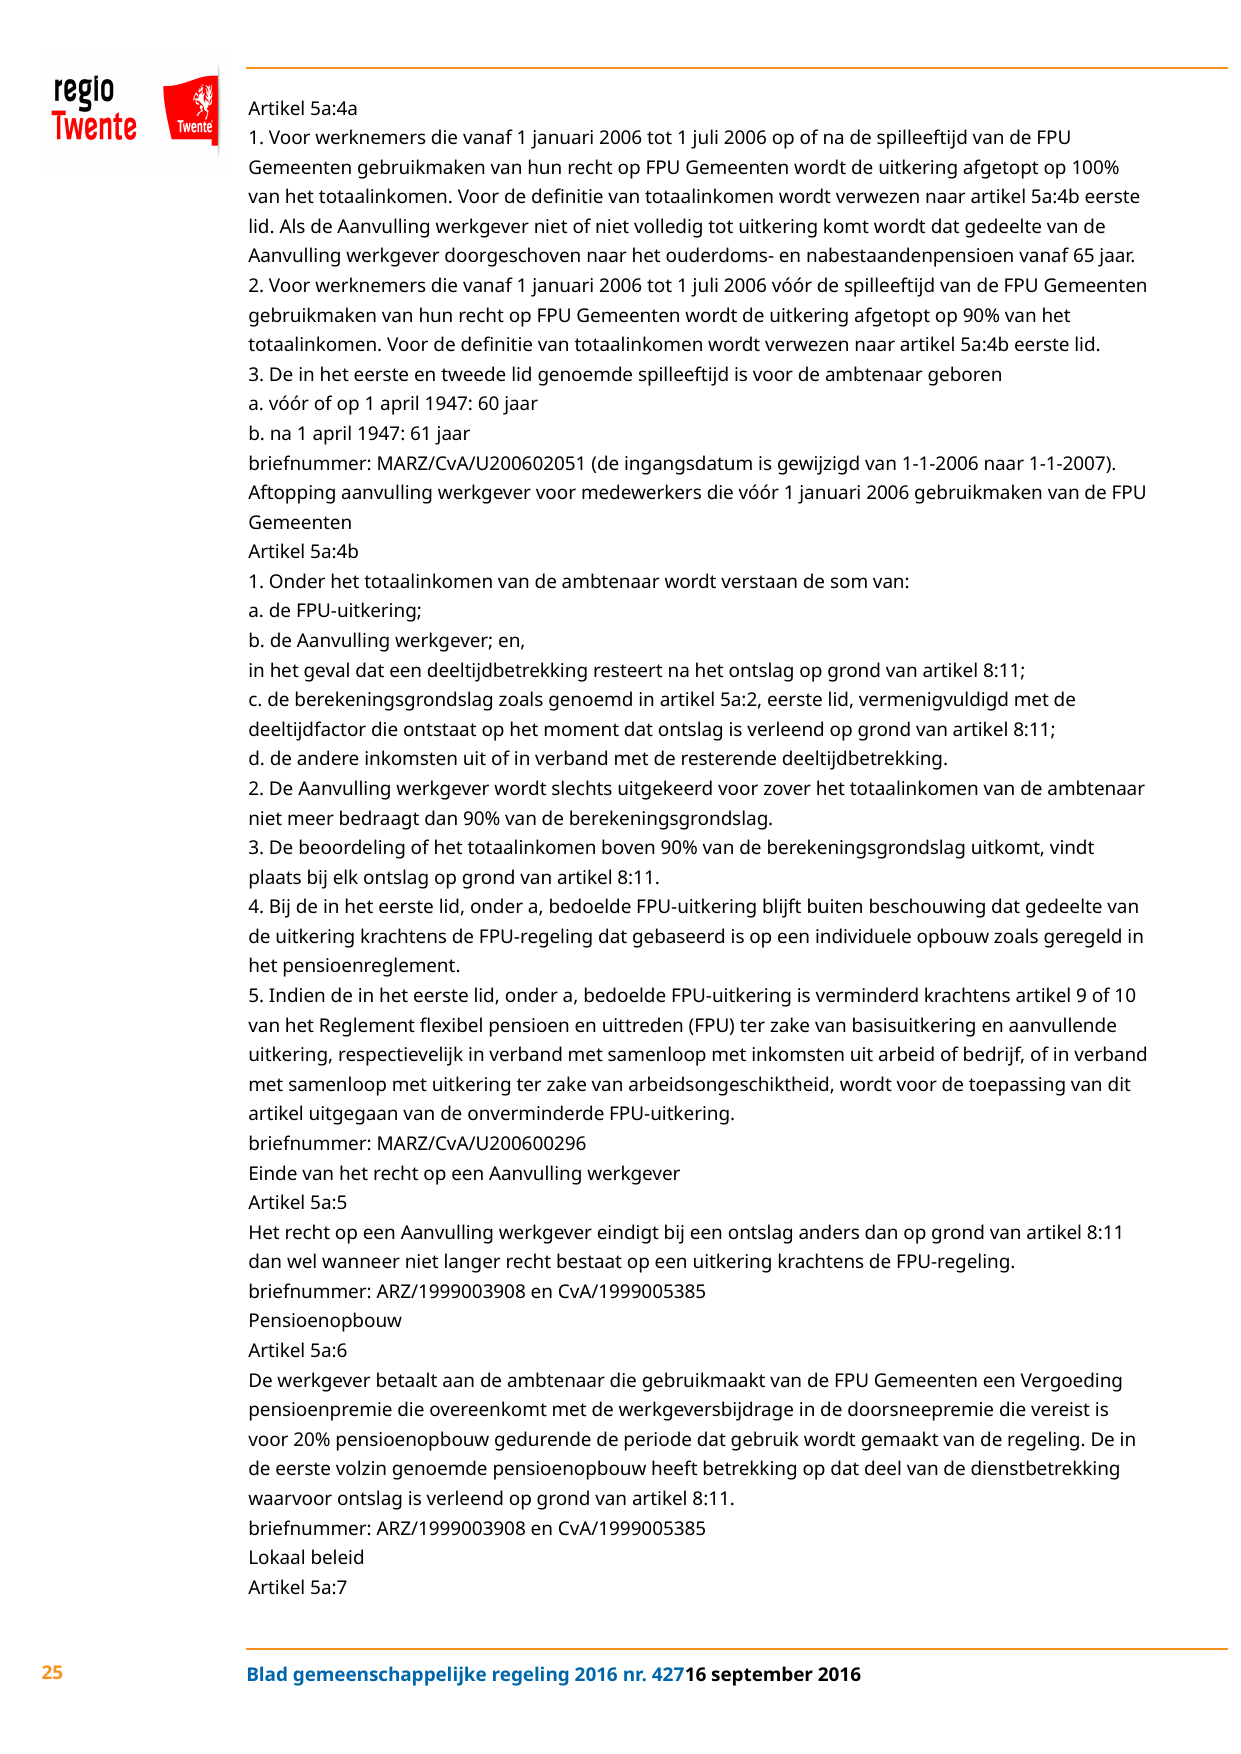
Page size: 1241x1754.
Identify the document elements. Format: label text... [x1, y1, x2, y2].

text Einde van het recht op een Aanvulling werkgever [248, 1160, 1152, 1186]
text Pensioenopbouw [248, 1308, 1152, 1333]
text a. de FPU-uitkering; [248, 598, 1152, 623]
text briefnummer: ARZ/1999003908 en CvA/1999005385 [248, 1515, 1152, 1541]
text Artikel 5a:4b [248, 538, 1152, 564]
text Het recht op een Aanvulling werkgever eindigt bij een ontslag anders dan op grond van artikel 8:11 dan wel wanneer niet langer recht bestaat op een uitkering krachtens de FPU-regeling. [248, 1219, 1152, 1274]
text 4. Bij de in het eerste lid, onder a, bedoelde FPU-uitkering blijft buiten beschouwing dat gedeelte van de uitkering krachtens de FPU-regeling dat gebaseerd is op een individuele opbouw zoals geregeld in het pensioenreglement. [248, 893, 1152, 978]
text Artikel 5a:7 [248, 1574, 1152, 1600]
text 5. Indien de in het eerste lid, onder a, bedoelde FPU-uitkering is verminderd krachtens artikel 9 of 10 van het Reglement flexibel pensioen en uittreden (FPU) ter zake van basisuitkering en aanvullende uitkering, respectievelijk in verband met samenloop met inkomsten uit arbeid of bedrijf, of in verband met samenloop met uitkering ter zake van arbeidsongeschiktheid, wordt voor de toepassing van dit artikel uitgegaan van de onverminderde FPU-uitkering. [248, 982, 1152, 1126]
text b. na 1 april 1947: 61 jaar [248, 420, 1152, 446]
text briefnummer: MARZ/CvA/U200602051 (de ingangsdatum is gewijzigd van 1-1-2006 naar 1-1-2007). [248, 450, 1152, 476]
text Lokaal beleid [248, 1544, 1152, 1570]
text Artikel 5a:6 [248, 1337, 1152, 1363]
text c. de berekeningsgrondslag zoals genoemd in artikel 5a:2, eerste lid, vermenigvuldigd met de deeltijdfactor die ontstaat op het moment dat ontslag is verleend op grond van artikel 8:11; [248, 686, 1152, 742]
text briefnummer: ARZ/1999003908 en CvA/1999005385 [248, 1278, 1152, 1304]
text 1. Onder het totaalinkomen van de ambtenaar wordt verstaan de som van: [248, 568, 1152, 594]
text 1. Voor werknemers die vanaf 1 januari 2006 tot 1 juli 2006 op of na de spilleeftijd van de FPU Gemeenten gebruikmaken van hun recht op FPU Gemeenten wordt de uitkering afgetopt op 100% van het totaalinkomen. Voor de definitie van totaalinkomen wordt verwezen naar artikel 5a:4b eerste lid. Als de Aanvulling werkgever niet of niet volledig tot uitkering komt wordt dat gedeelte van de Aanvulling werkgever doorgeschoven naar het ouderdoms- en nabestaandenpensioen vanaf 65 jaar. [248, 124, 1152, 268]
text Artikel 5a:5 [248, 1189, 1152, 1215]
text De werkgever betaalt aan de ambtenaar die gebruikmaakt van de FPU Gemeenten een Vergoeding pensioenpremie die overeenkomt met de werkgeversbijdrage in de doorsneepremie die vereist is voor 20% pensioenopbouw gedurende de periode dat gebruik wordt gemaakt van de regeling. De in de eerste volzin genoemde pensioenopbouw heeft betrekking op dat deel van de dienstbetrekking waarvoor ontslag is verleend op grond van artikel 8:11. [248, 1367, 1152, 1511]
text b. de Aanvulling werkgever; en, [248, 627, 1152, 653]
text briefnummer: MARZ/CvA/U200600296 [248, 1130, 1152, 1156]
text d. de andere inkomsten uit of in verband met de resterende deeltijdbetrekking. [248, 746, 1152, 771]
text Artikel 5a:4a [248, 95, 1152, 121]
picture [41, 47, 231, 172]
text 2. Voor werknemers die vanaf 1 januari 2006 tot 1 juli 2006 vóór de spilleeftijd van de FPU Gemeenten gebruikmaken van hun recht op FPU Gemeenten wordt de uitkering afgetopt op 90% van het totaalinkomen. Voor de definitie van totaalinkomen wordt verwezen naar artikel 5a:4b eerste lid. [248, 272, 1152, 357]
text 3. De in het eerste en tweede lid genoemde spilleeftijd is voor de ambtenaar geboren [248, 361, 1152, 387]
text 3. De beoordeling of het totaalinkomen boven 90% van de berekeningsgrondslag uitkomt, vindt plaats bij elk ontslag op grond van artikel 8:11. [248, 834, 1152, 890]
text in het geval dat een deeltijdbetrekking resteert na het ontslag op grond van artikel 8:11; [248, 657, 1152, 683]
text Aftopping aanvulling werkgever voor medewerkers die vóór 1 januari 2006 gebruikmaken van de FPU Gemeenten [248, 479, 1152, 535]
text 2. De Aanvulling werkgever wordt slechts uitgekeerd voor zover het totaalinkomen van de ambtenaar niet meer bedraagt dan 90% van de berekeningsgrondslag. [248, 775, 1152, 831]
text a. vóór of op 1 april 1947: 60 jaar [248, 391, 1152, 416]
